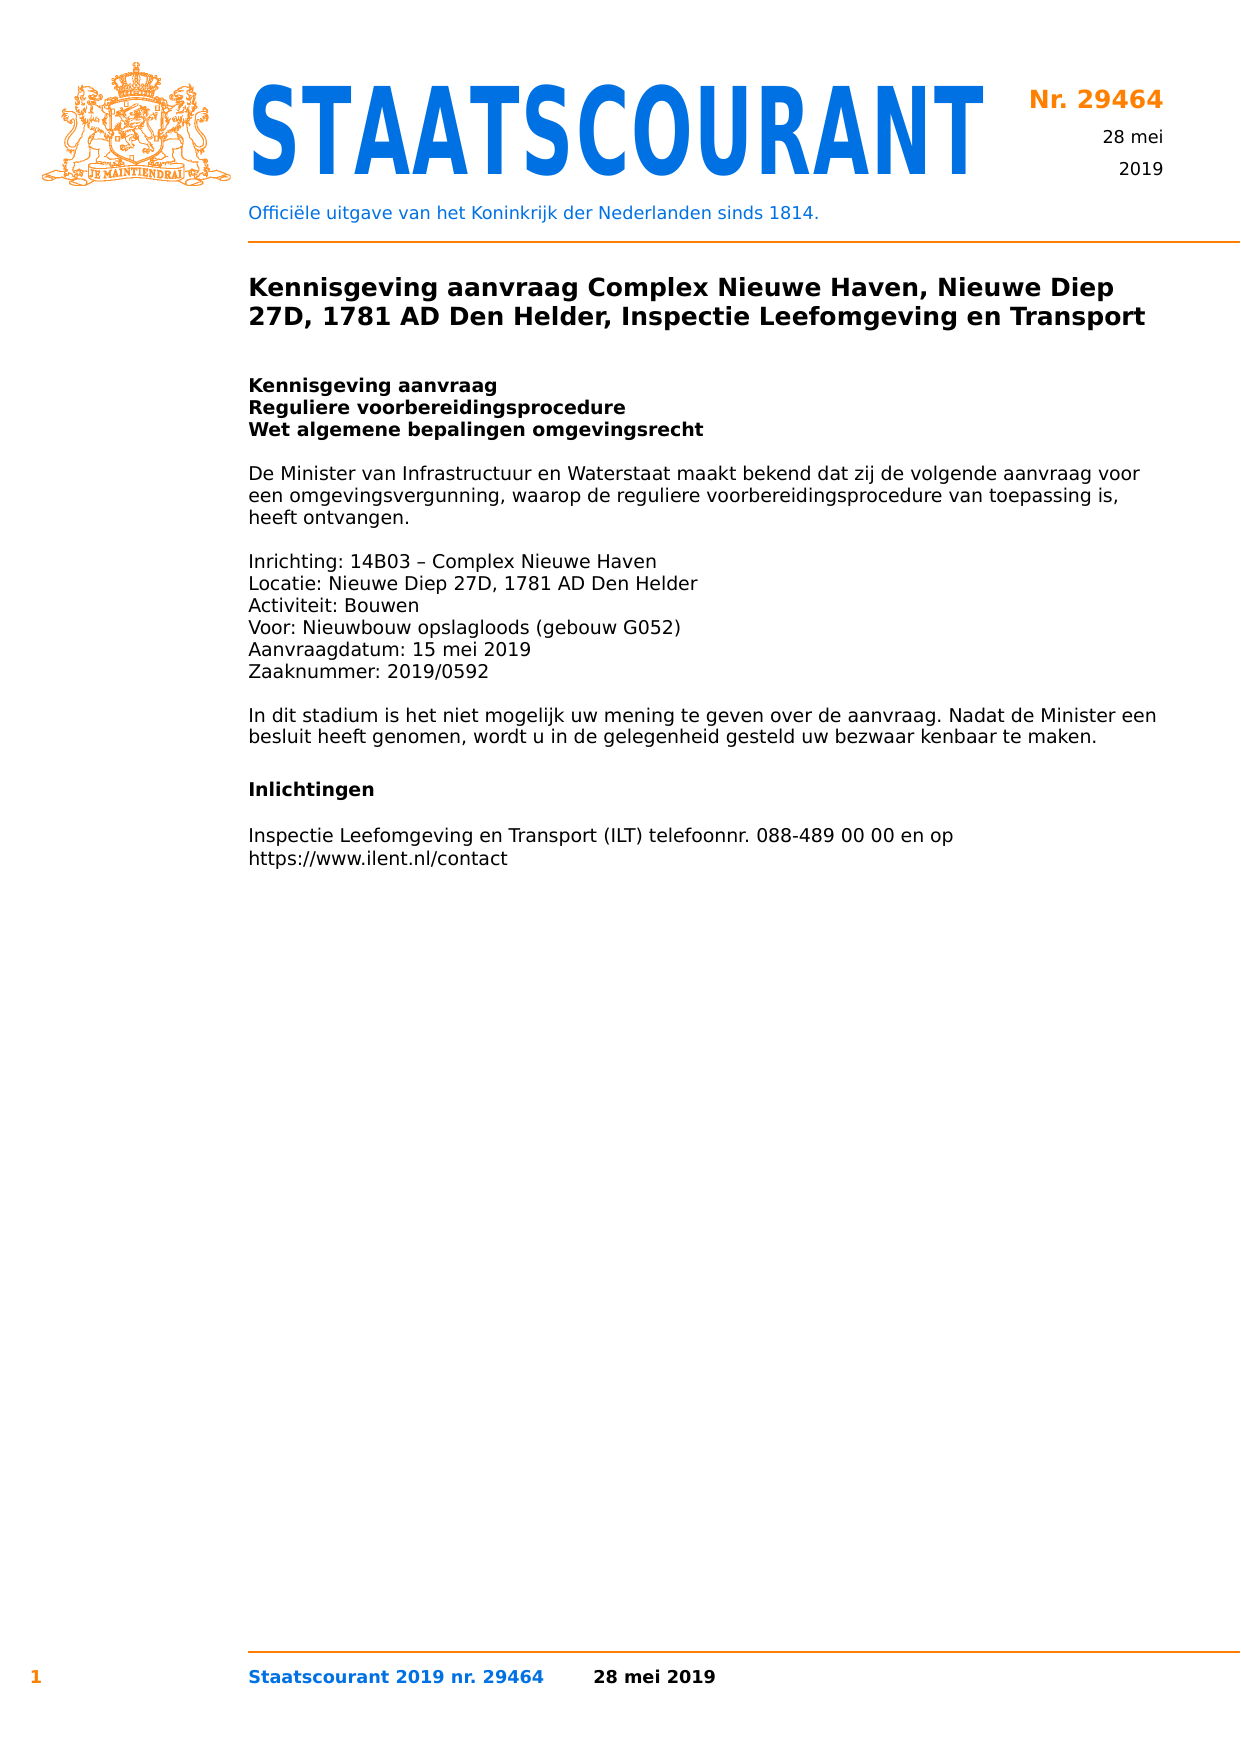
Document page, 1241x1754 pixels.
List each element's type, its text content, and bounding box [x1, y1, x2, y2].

text Inrichting: 14B03 – Complex Nieuwe Haven [248, 551, 1163, 573]
table_cell 28 mei [998, 121, 1240, 153]
text Aanvraagdatum: 15 mei 2019 [248, 639, 1163, 661]
table_header Nr. 29464 [998, 62, 1240, 121]
text In dit stadium is het niet mogelijk uw mening te geven over de aanvraag. Nadat de Minister een besluit heeft genomen, wordt u in de gelegenheid gesteld uw bezwaar kenbaar te maken. [248, 704, 1163, 748]
subtitle Inlichtingen [248, 778, 1163, 800]
table_header [25, 62, 248, 241]
text Reguliere voorbereidingsprocedure [248, 397, 1163, 419]
table_cell Officiële uitgave van het Koninkrijk der Nederlanden sinds 1814. [248, 203, 1240, 241]
subtitle Kennisgeving aanvraag Complex Nieuwe Haven, Nieuwe Diep 27D, 1781 AD Den Helder, Inspectie Leefomgeving en Transport [248, 273, 1163, 331]
text Zaaknummer: 2019/0592 [248, 661, 1163, 683]
text Inspectie Leefomgeving en Transport (ILT) telefoonnr. 088-489 00 00 en op https://www.ilent.nl/contact [248, 825, 1163, 869]
text Wet algemene bepalingen omgevingsrecht [248, 419, 1163, 441]
text Voor: Nieuwbouw opslagloods (gebouw G052) [248, 617, 1163, 639]
text Kennisgeving aanvraag [248, 375, 1163, 397]
table_header STAATSCOURANT [248, 62, 998, 203]
picture [41, 62, 231, 186]
text De Minister van Infrastructuur en Waterstaat maakt bekend dat zij de volgende aanvraag voor een omgevingsvergunning, waarop de reguliere voorbereidingsprocedure van toepassing is, heeft ontvangen. [248, 463, 1163, 529]
text Locatie: Nieuwe Diep 27D, 1781 AD Den Helder [248, 573, 1163, 595]
text Activiteit: Bouwen [248, 595, 1163, 617]
table_cell 2019 [998, 153, 1240, 203]
